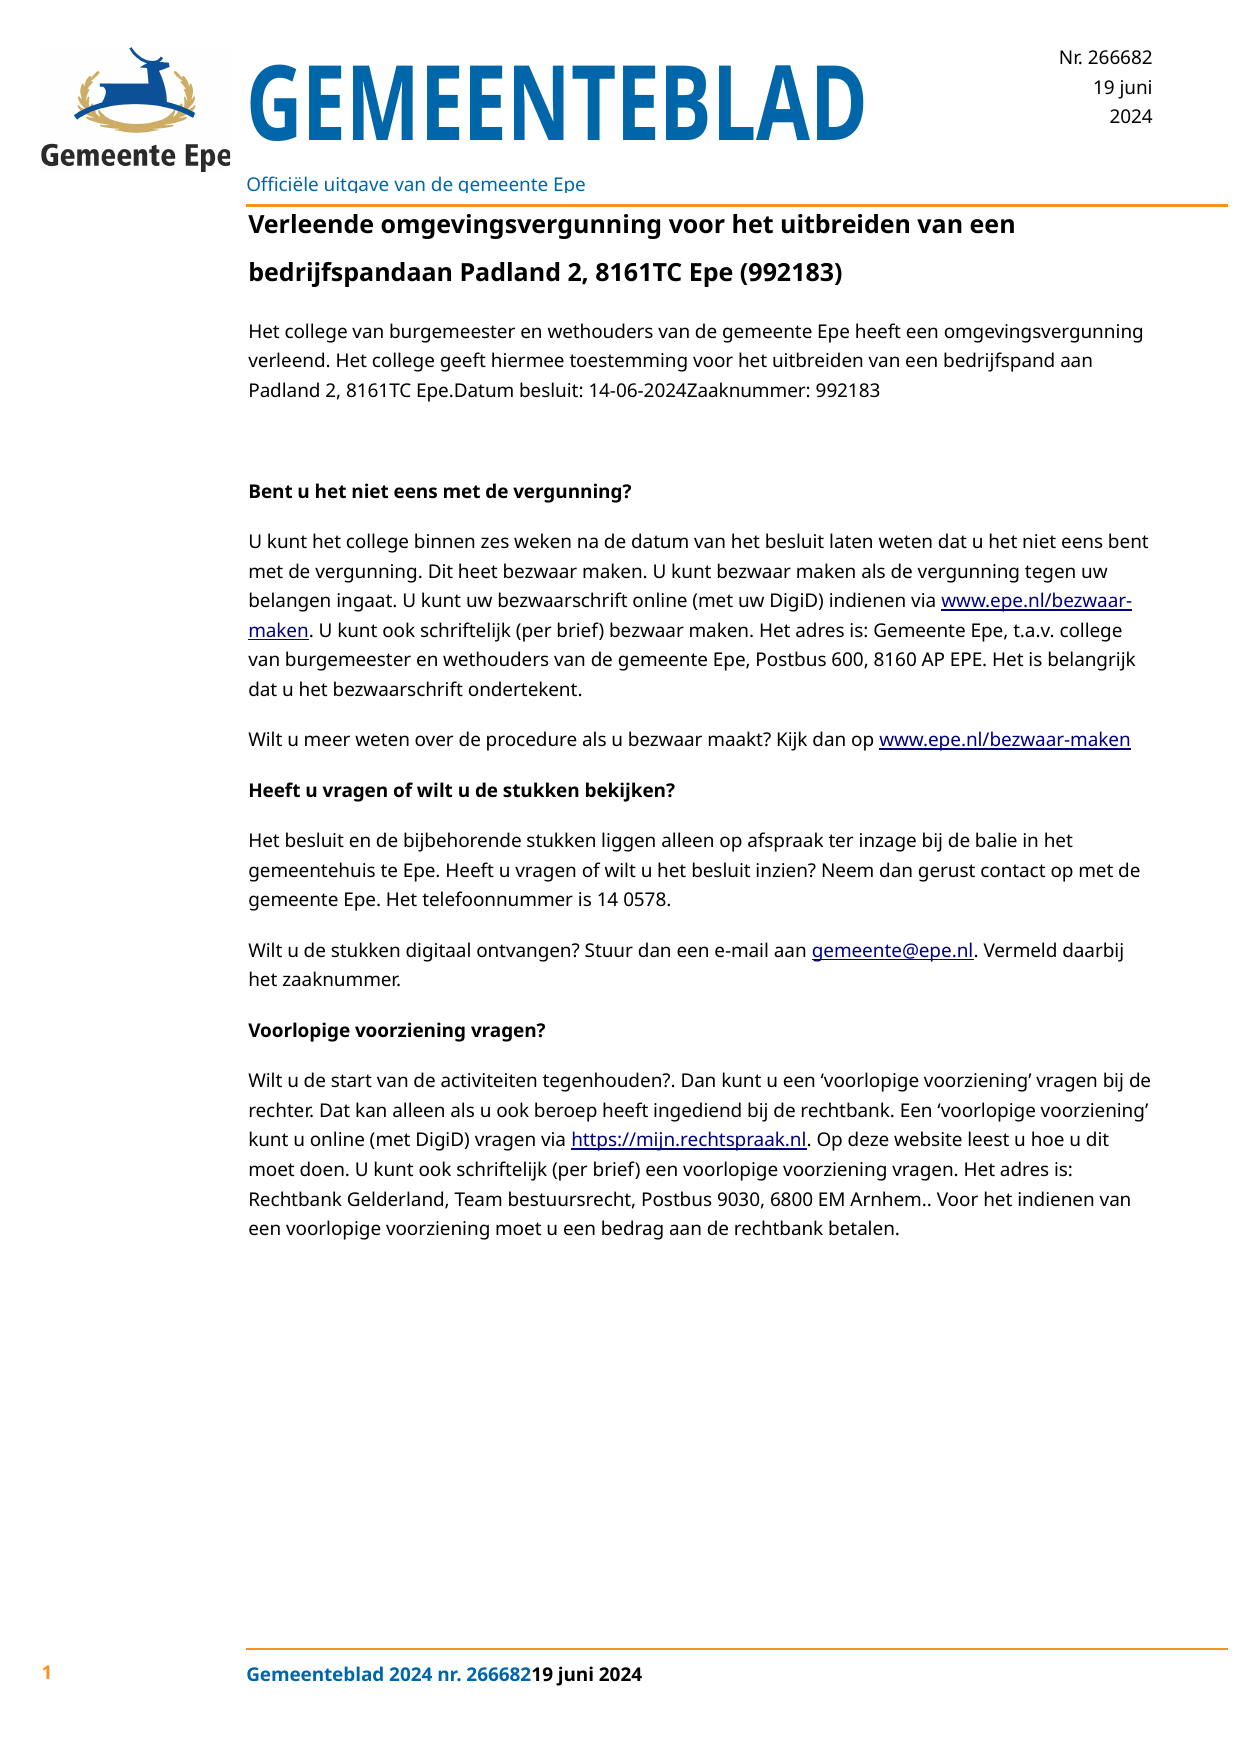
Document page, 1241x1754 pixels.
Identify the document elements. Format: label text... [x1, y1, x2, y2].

text Het besluit en de bijbehorende stukken liggen alleen op afspraak ter inzage bij de balie in het gemeentehuis te Epe. Heeft u vragen of wilt u het besluit inzien? Neem dan gerust contact op met de gemeente Epe. Het telefoonnummer is 14 0578. [248, 827, 1152, 912]
text Bent u het niet eens met de vergunning? [248, 478, 1152, 504]
picture [41, 47, 231, 172]
text Het college van burgemeester en wethouders van de gemeente Epe heeft een omgevingsvergunning verleend. Het college geeft hiermee toestemming voor het uitbreiden van een bedrijfspand aan Padland 2, 8161TC Epe.Datum besluit: 14-06-2024Zaaknummer: 992183 [248, 318, 1152, 403]
text Wilt u de start van de activiteiten tegenhouden?. Dan kunt u een ‘voorlopige voorziening’ vragen bij de rechter. Dat kan alleen als u ook beroep heeft ingediend bij de rechtbank. Een ‘voorlopige voorziening’ kunt u online (met DigiD) vragen via https://mijn.rechtspraak.nl. Op deze website leest u hoe u dit moet doen. U kunt ook schriftelijk (per brief) een voorlopige voorziening vragen. Het adres is: Rechtbank Gelderland, Team bestuursrecht, Postbus 9030, 6800 EM Arnhem.. Voor het indienen van een voorlopige voorziening moet u een bedrag aan de rechtbank betalen. [248, 1067, 1152, 1241]
text Voorlopige voorziening vragen? [248, 1017, 1152, 1043]
text Verleende omgevingsvergunning voor het uitbreiden van een bedrijfspandaan Padland 2, 8161TC Epe (992183) [248, 207, 1152, 288]
text Heeft u vragen of wilt u de stukken bekijken? [248, 777, 1152, 803]
text Wilt u meer weten over de procedure als u bezwaar maakt? Kijk dan op www.epe.nl/bezwaar-maken [248, 727, 1152, 752]
text U kunt het college binnen zes weken na de datum van het besluit laten weten dat u het niet eens bent met de vergunning. Dit heet bezwaar maken. U kunt bezwaar maken als de vergunning tegen uw belangen ingaat. U kunt uw bezwaarschrift online (met uw DigiD) indienen via www.epe.nl/bezwaar-maken. U kunt ook schriftelijk (per brief) bezwaar maken. Het adres is: Gemeente Epe, t.a.v. college van burgemeester en wethouders van de gemeente Epe, Postbus 600, 8160 AP EPE. Het is belangrijk dat u het bezwaarschrift ondertekent. [248, 528, 1152, 702]
text Wilt u de stukken digitaal ontvangen? Stuur dan een e-mail aan gemeente@epe.nl. Vermeld daarbij het zaaknummer. [248, 937, 1152, 992]
